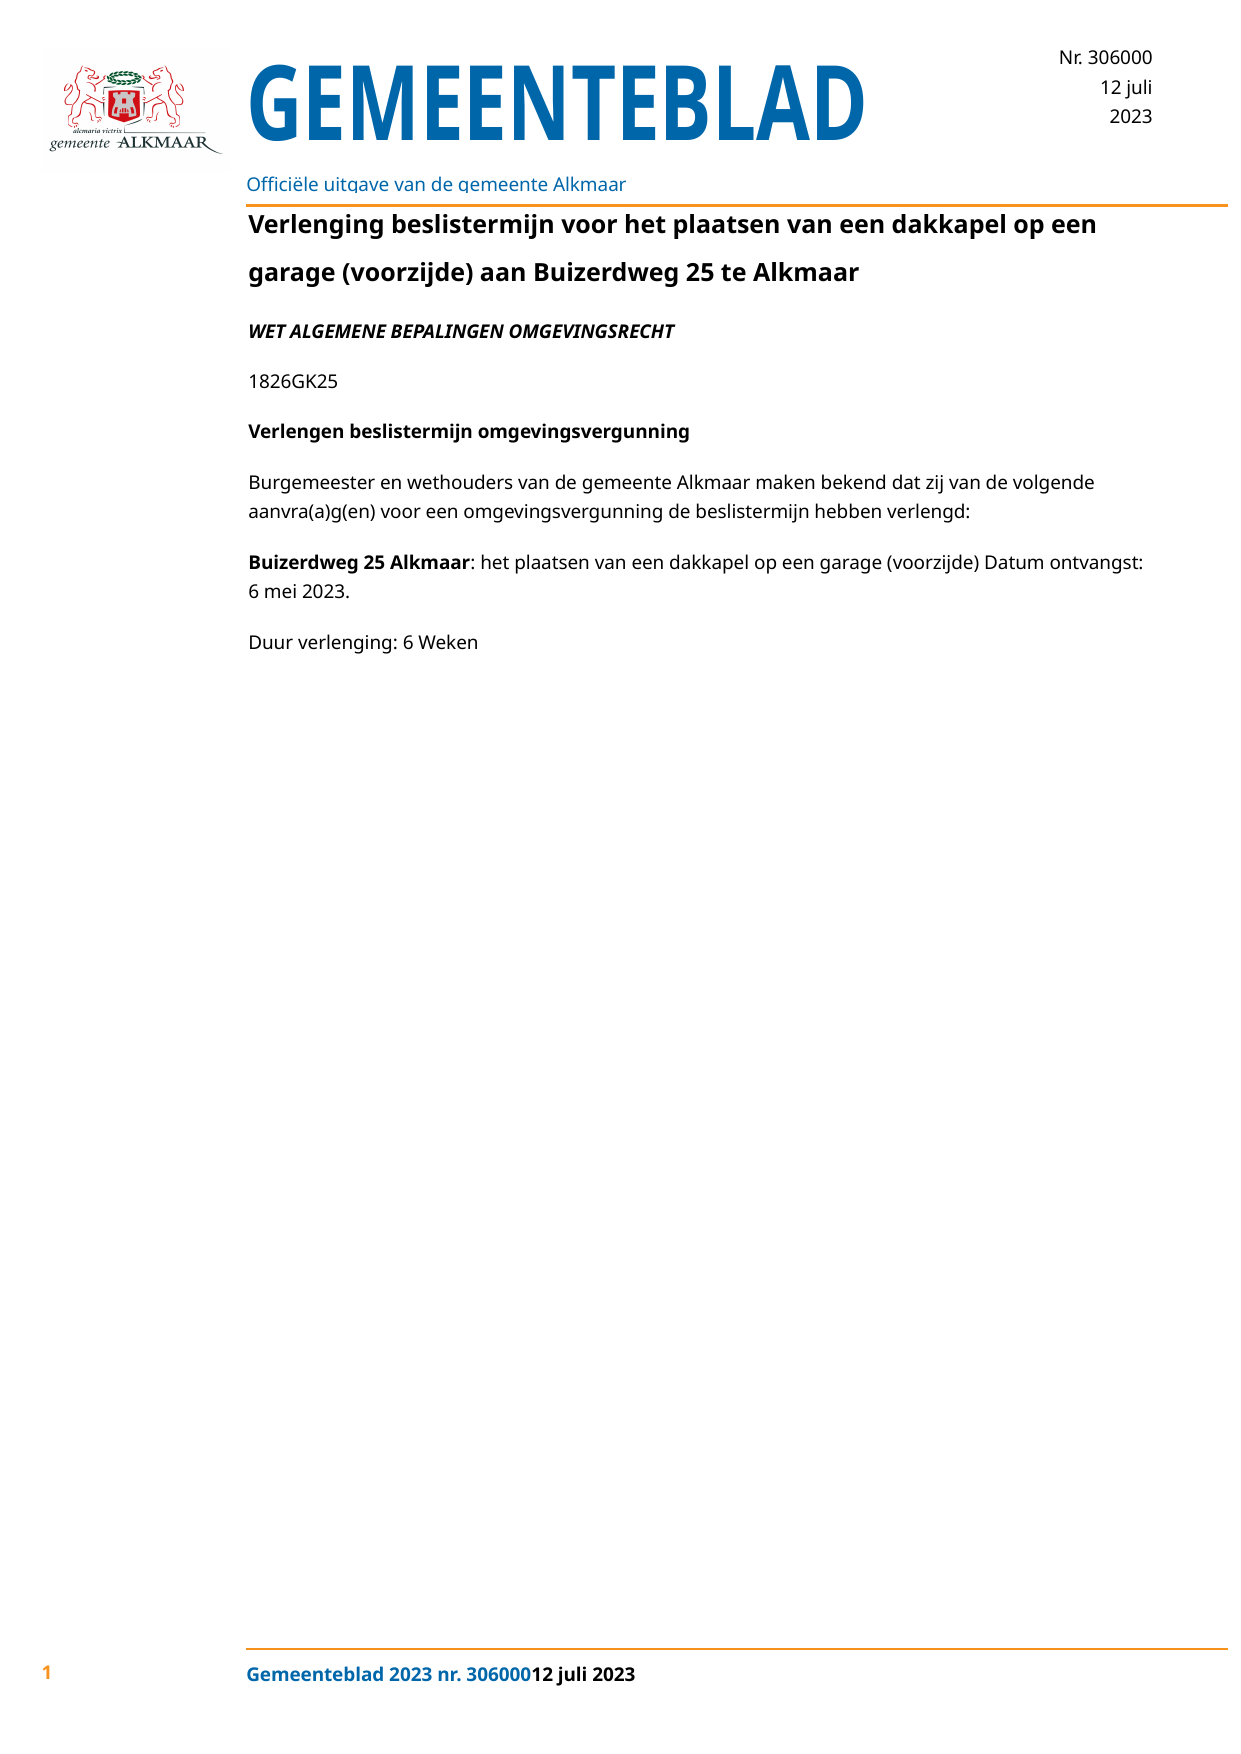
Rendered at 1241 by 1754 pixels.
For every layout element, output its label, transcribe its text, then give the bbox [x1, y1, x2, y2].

text Verlenging beslistermijn voor het plaatsen van een dakkapel op een garage (voorzijde) aan Buizerdweg 25 te Alkmaar [248, 207, 1152, 288]
text Duur verlenging: 6 Weken [248, 629, 1152, 655]
text 1826GK25 [248, 368, 1152, 394]
text Buizerdweg 25 Alkmaar: het plaatsen van een dakkapel op een garage (voorzijde) Datum ontvangst: 6 mei 2023. [248, 549, 1152, 604]
text WET ALGEMENE BEPALINGEN OMGEVINGSRECHT [248, 318, 1152, 344]
picture [41, 47, 231, 172]
text Burgemeester en wethouders van de gemeente Alkmaar maken bekend dat zij van de volgende aanvra(a)g(en) voor een omgevingsvergunning de beslistermijn hebben verlengd: [248, 469, 1152, 524]
text Verlengen beslistermijn omgevingsvergunning [248, 419, 1152, 444]
